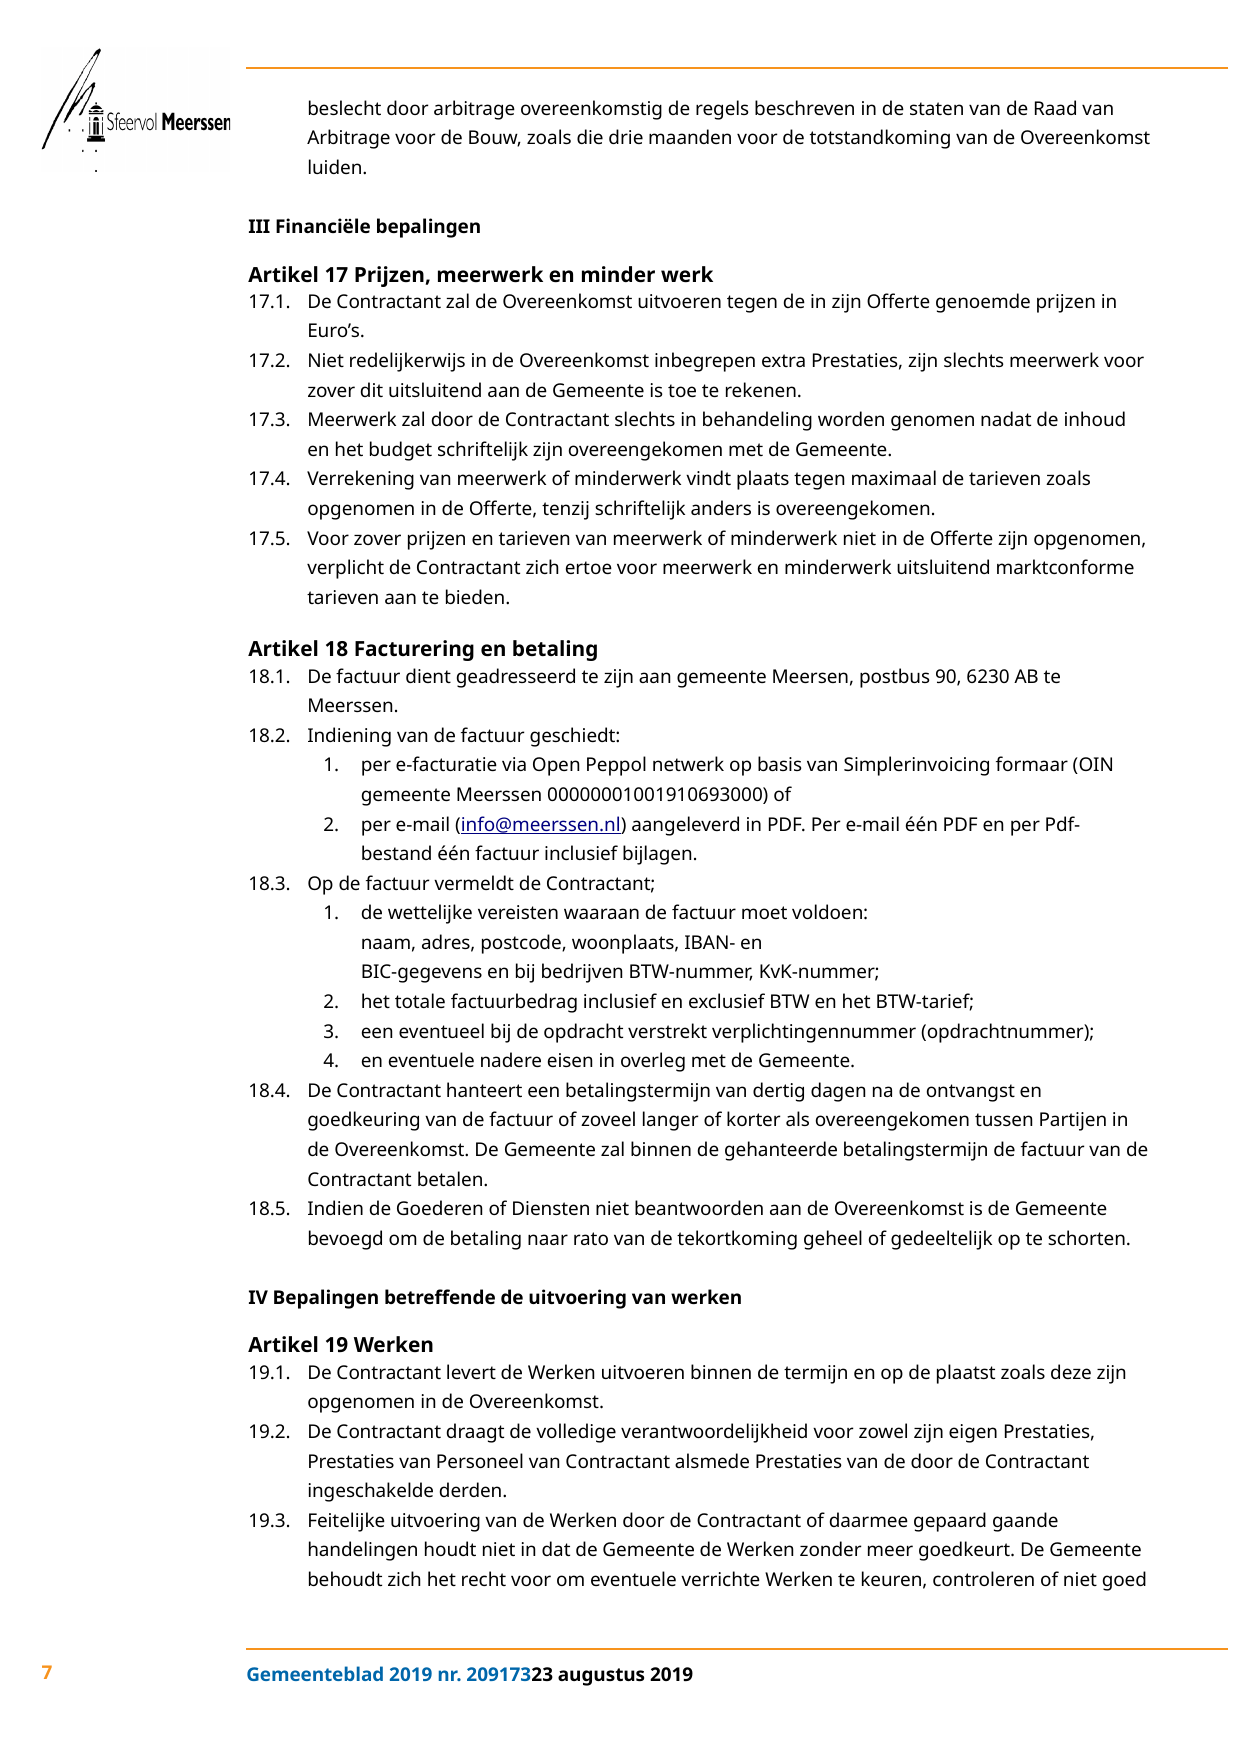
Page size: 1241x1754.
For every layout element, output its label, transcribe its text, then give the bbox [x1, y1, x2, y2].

list Meerwerk zal door de Contractant slechts in behandeling worden genomen nadat de inhoud en het budget schriftelijk zijn overeengekomen met de Gemeente. [248, 406, 1152, 462]
list de wettelijke vereisten waaraan de factuur moet voldoen: [323, 899, 1152, 925]
list een eventueel bij de opdracht verstrekt verplichtingennummer (opdrachtnummer); [323, 1018, 1152, 1043]
list De Contractant levert de Werken uitvoeren binnen de termijn en op de plaatst zoals deze zijn opgenomen in de Overeenkomst. [248, 1359, 1152, 1414]
text Artikel 17 Prijzen, meerwerk en minder werk [248, 260, 1152, 288]
list De Contractant zal de Overeenkomst uitvoeren tegen de in zijn Offerte genoemde prijzen in Euro’s. [248, 288, 1152, 343]
list De Contractant hanteert een betalingstermijn van dertig dagen na de ontvangst en goedkeuring van de factuur of zoveel langer of korter als overeengekomen tussen Partijen in de Overeenkomst. De Gemeente zal binnen de gehanteerde betalingstermijn de factuur van de Contractant betalen. [248, 1077, 1152, 1191]
list naam, adres, postcode, woonplaats, IBAN- en [323, 929, 1152, 955]
list Indien de Goederen of Diensten niet beantwoorden aan de Overeenkomst is de Gemeente bevoegd om de betaling naar rato van de tekortkoming geheel of gedeeltelijk op te schorten. [248, 1195, 1152, 1251]
text III Financiële bepalingen [248, 213, 1152, 239]
list Voor zover prijzen en tarieven van meerwerk of minderwerk niet in de Offerte zijn opgenomen, verplicht de Contractant zich ertoe voor meerwerk en minderwerk uitsluitend marktconforme tarieven aan te bieden. [248, 525, 1152, 610]
list Niet redelijkerwijs in de Overeenkomst inbegrepen extra Prestaties, zijn slechts meerwerk voor zover dit uitsluitend aan de Gemeente is toe te rekenen. [248, 347, 1152, 403]
list Op de factuur vermeldt de Contractant; [248, 870, 1152, 896]
list per e-mail (info@meerssen.nl) aangeleverd in PDF. Per e-mail één PDF en per Pdf-bestand één factuur inclusief bijlagen. [323, 811, 1152, 866]
list beslecht door arbitrage overeenkomstig de regels beschreven in de staten van de Raad van Arbitrage voor de Bouw, zoals die drie maanden voor de totstandkoming van de Overeenkomst luiden. [248, 95, 1152, 180]
list per e-facturatie via Open Peppol netwerk op basis van Simplerinvoicing formaar (OIN gemeente Meerssen 00000001001910693000) of [323, 752, 1152, 807]
picture [41, 47, 231, 172]
list BIC-gegevens en bij bedrijven BTW-nummer, KvK-nummer; [323, 959, 1152, 984]
list Verrekening van meerwerk of minderwerk vindt plaats tegen maximaal de tarieven zoals opgenomen in de Offerte, tenzij schriftelijk anders is overeengekomen. [248, 466, 1152, 521]
text IV Bepalingen betreffende de uitvoering van werken [248, 1284, 1152, 1310]
list De Contractant draagt de volledige verantwoordelijkheid voor zowel zijn eigen Prestaties, Prestaties van Personeel van Contractant alsmede Prestaties van de door de Contractant ingeschakelde derden. [248, 1418, 1152, 1503]
list en eventuele nadere eisen in overleg met de Gemeente. [323, 1047, 1152, 1073]
list De factuur dient geadresseerd te zijn aan gemeente Meersen, postbus 90, 6230 AB te Meerssen. [248, 663, 1152, 718]
list Indiening van de factuur geschiedt: [248, 722, 1152, 748]
text Artikel 18 Facturering en betaling [248, 634, 1152, 663]
text Artikel 19 Werken [248, 1331, 1152, 1359]
list het totale factuurbedrag inclusief en exclusief BTW en het BTW-tarief; [323, 988, 1152, 1014]
list Feitelijke uitvoering van de Werken door de Contractant of daarmee gepaard gaande handelingen houdt niet in dat de Gemeente de Werken zonder meer goedkeurt. De Gemeente behoudt zich het recht voor om eventuele verrichte Werken te keuren, controleren of niet goed [248, 1507, 1152, 1592]
